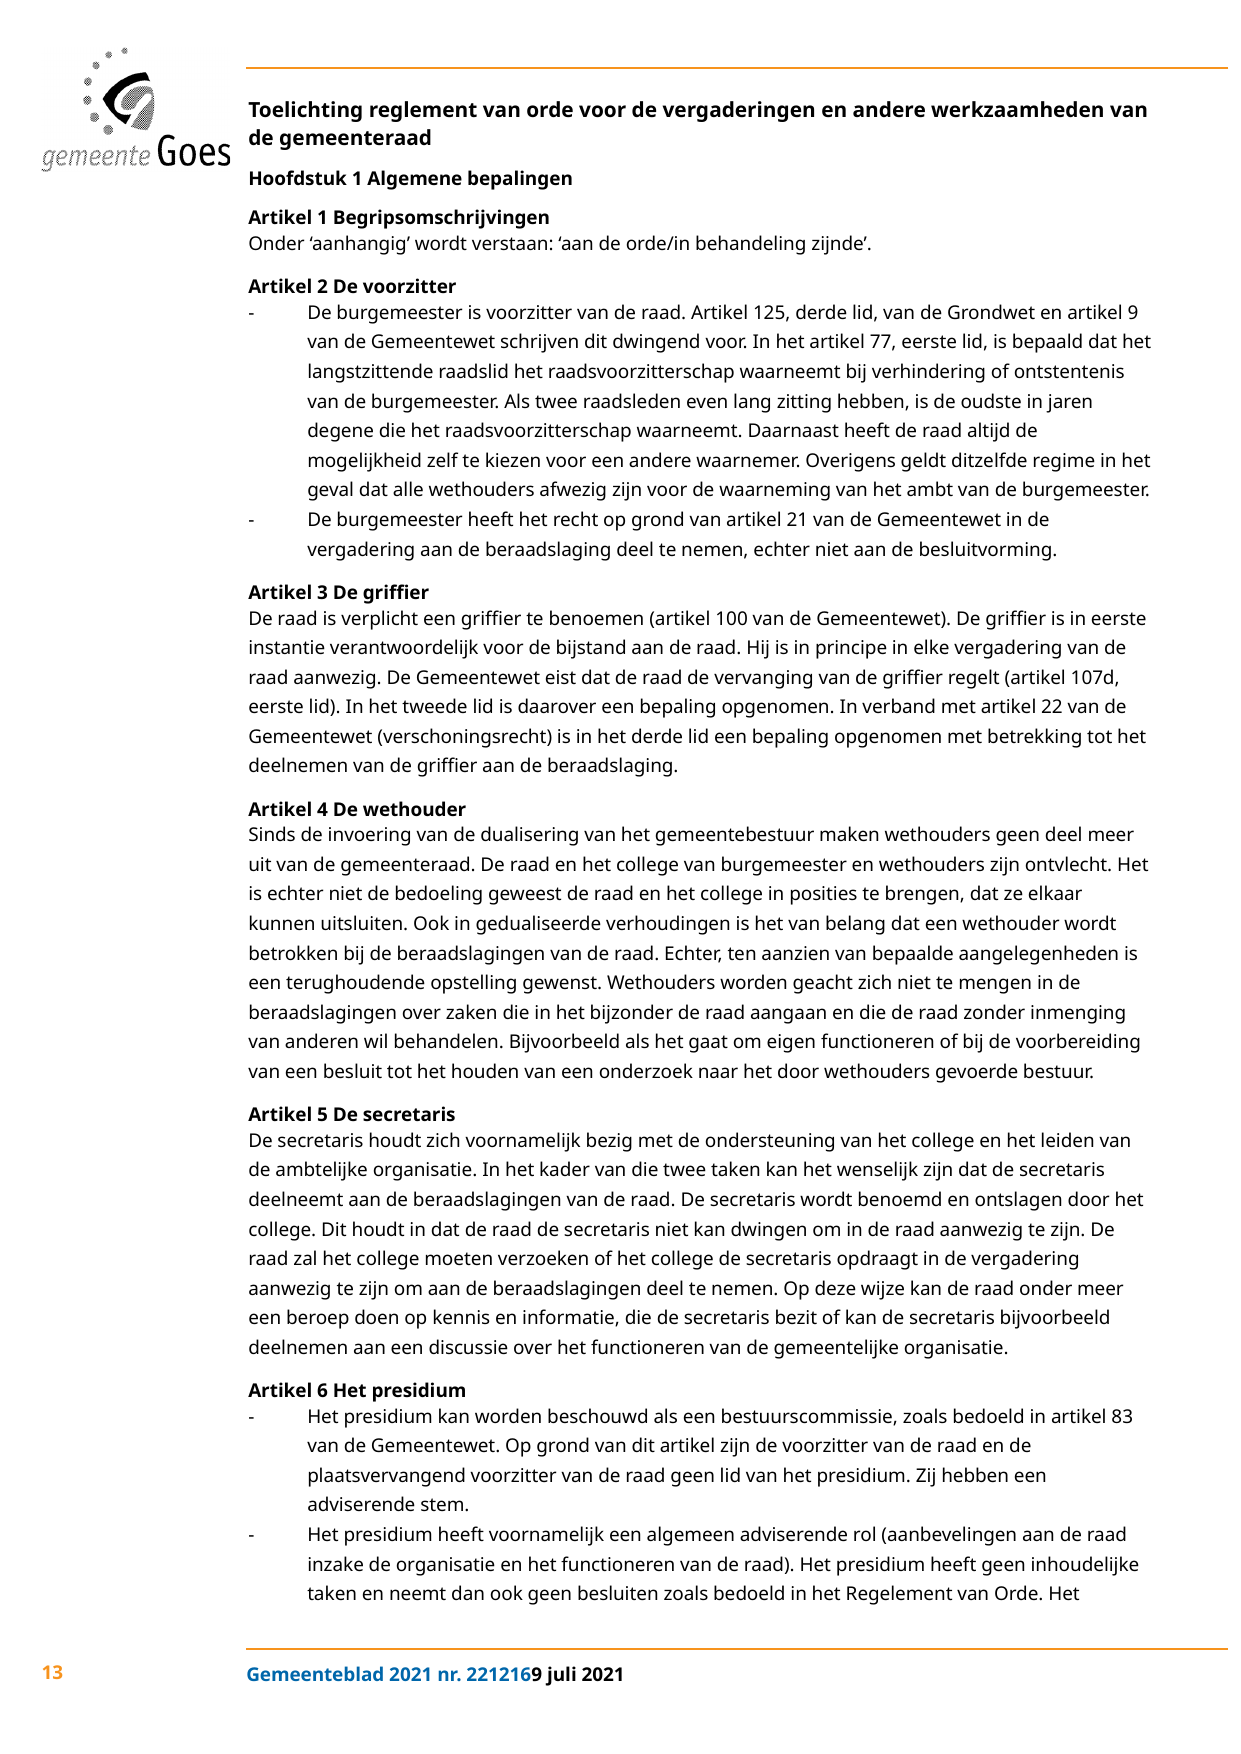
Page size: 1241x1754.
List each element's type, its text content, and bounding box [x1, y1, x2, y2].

text De raad is verplicht een griffier te benoemen (artikel 100 van de Gemeentewet). De griffier is in eerste instantie verantwoordelijk voor de bijstand aan de raad. Hij is in principe in elke vergadering van de raad aanwezig. De Gemeentewet eist dat de raad de vervanging van de griffier regelt (artikel 107d, eerste lid). In het tweede lid is daarover een bepaling opgenomen. In verband met artikel 22 van de Gemeentewet (verschoningsrecht) is in het derde lid een bepaling opgenomen met betrekking tot het deelnemen van de griffier aan de beraadslaging. [248, 605, 1152, 778]
text Artikel 5 De secretaris [248, 1101, 1152, 1127]
text De secretaris houdt zich voornamelijk bezig met de ondersteuning van het college en het leiden van de ambtelijke organisatie. In het kader van die twee taken kan het wenselijk zijn dat de secretaris deelneemt aan de beraadslagingen van de raad. De secretaris wordt benoemd en ontslagen door het college. Dit houdt in dat de raad de secretaris niet kan dwingen om in de raad aanwezig te zijn. De raad zal het college moeten verzoeken of het college de secretaris opdraagt in de vergadering aanwezig te zijn om aan de beraadslagingen deel te nemen. Op deze wijze kan de raad onder meer een beroep doen op kennis en informatie, die de secretaris bezit of kan de secretaris bijvoorbeeld deelnemen aan een discussie over het functioneren van de gemeentelijke organisatie. [248, 1127, 1152, 1360]
list Het presidium heeft voornamelijk een algemeen adviserende rol (aanbevelingen aan de raad inzake de organisatie en het functioneren van de raad). Het presidium heeft geen inhoudelijke taken en neemt dan ook geen besluiten zoals bedoeld in het Regelement van Orde. Het [248, 1521, 1152, 1606]
text Artikel 2 De voorzitter [248, 273, 1152, 299]
text Toelichting reglement van orde voor de vergaderingen en andere werkzaamheden van de gemeenteraad [248, 95, 1152, 152]
picture [41, 47, 231, 172]
list De burgemeester is voorzitter van de raad. Artikel 125, derde lid, van de Grondwet en artikel 9 van de Gemeentewet schrijven dit dwingend voor. In het artikel 77, eerste lid, is bepaald dat het langstzittende raadslid het raadsvoorzitterschap waarneemt bij verhindering of ontstentenis van de burgemeester. Als twee raadsleden even lang zitting hebben, is de oudste in jaren degene die het raadsvoorzitterschap waarneemt. Daarnaast heeft de raad altijd de mogelijkheid zelf te kiezen voor een andere waarnemer. Overigens geldt ditzelfde regime in het geval dat alle wethouders afwezig zijn voor de waarneming van het ambt van de burgemeester. [248, 299, 1152, 502]
list De burgemeester heeft het recht op grond van artikel 21 van de Gemeentewet in de vergadering aan de beraadslaging deel te nemen, echter niet aan de besluitvorming. [248, 506, 1152, 562]
text Onder ‘aanhangig’ wordt verstaan: ‘aan de orde/in behandeling zijnde’. [248, 230, 1152, 256]
text Artikel 1 Begripsomschrijvingen [248, 204, 1152, 230]
list Het presidium kan worden beschouwd als een bestuurscommissie, zoals bedoeld in artikel 83 van de Gemeentewet. Op grond van dit artikel zijn de voorzitter van de raad en de plaatsvervangend voorzitter van de raad geen lid van het presidium. Zij hebben een adviserende stem. [248, 1403, 1152, 1517]
text Hoofdstuk 1 Algemene bepalingen [248, 165, 1152, 191]
text Artikel 6 Het presidium [248, 1377, 1152, 1403]
text Artikel 4 De wethouder [248, 796, 1152, 821]
text Sinds de invoering van de dualisering van het gemeentebestuur maken wethouders geen deel meer uit van de gemeenteraad. De raad en het college van burgemeester en wethouders zijn ontvlecht. Het is echter niet de bedoeling geweest de raad en het college in posities te brengen, dat ze elkaar kunnen uitsluiten. Ook in gedualiseerde verhoudingen is het van belang dat een wethouder wordt betrokken bij de beraadslagingen van de raad. Echter, ten aanzien van bepaalde aangelegenheden is een terughoudende opstelling gewenst. Wethouders worden geacht zich niet te mengen in de beraadslagingen over zaken die in het bijzonder de raad aangaan en die de raad zonder inmenging van anderen wil behandelen. Bijvoorbeeld als het gaat om eigen functioneren of bij de voorbereiding van een besluit tot het houden van een onderzoek naar het door wethouders gevoerde bestuur. [248, 821, 1152, 1084]
text Artikel 3 De griffier [248, 579, 1152, 605]
